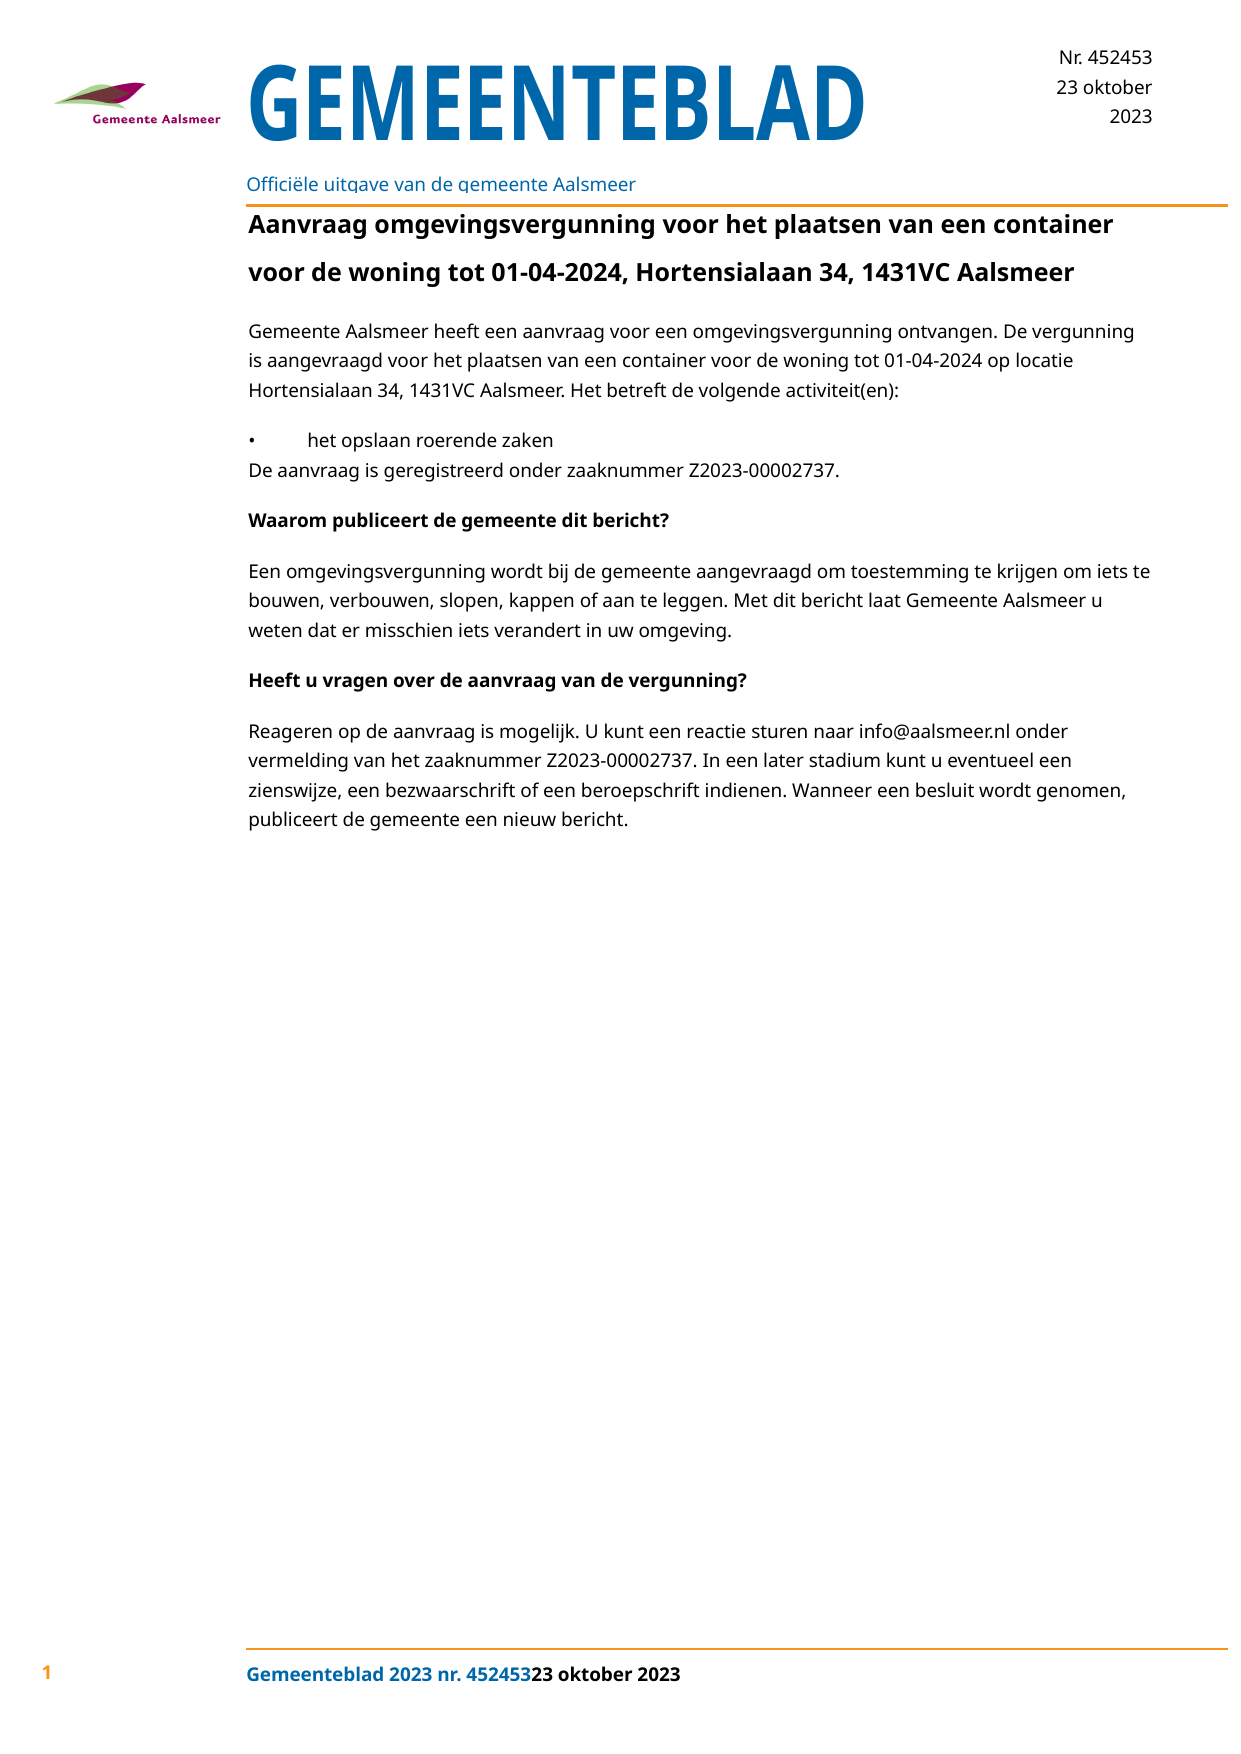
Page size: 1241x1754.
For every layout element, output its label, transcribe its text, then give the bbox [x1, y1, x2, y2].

text Reageren op de aanvraag is mogelijk. U kunt een reactie sturen naar info@aalsmeer.nl onder vermelding van het zaaknummer Z2023-00002737. In een later stadium kunt u eventueel een zienswijze, een bezwaarschrift of een beroepschrift indienen. Wanneer een besluit wordt genomen, publiceert de gemeente een nieuw bericht. [248, 718, 1152, 832]
text De aanvraag is geregistreerd onder zaaknummer Z2023-00002737. [248, 457, 1152, 483]
text Waarom publiceert de gemeente dit bericht? [248, 507, 1152, 533]
list het opslaan roerende zaken [248, 427, 1152, 453]
text Een omgevingsvergunning wordt bij de gemeente aangevraagd om toestemming te krijgen om iets te bouwen, verbouwen, slopen, kappen of aan te leggen. Met dit bericht laat Gemeente Aalsmeer u weten dat er misschien iets verandert in uw omgeving. [248, 558, 1152, 643]
text Aanvraag omgevingsvergunning voor het plaatsen van een container voor de woning tot 01-04-2024, Hortensialaan 34, 1431VC Aalsmeer [248, 207, 1152, 288]
text Gemeente Aalsmeer heeft een aanvraag voor een omgevingsvergunning ontvangen. De vergunning is aangevraagd voor het plaatsen van een container voor de woning tot 01-04-2024 op locatie Hortensialaan 34, 1431VC Aalsmeer. Het betreft de volgende activiteit(en): [248, 318, 1152, 403]
text Heeft u vragen over de aanvraag van de vergunning? [248, 667, 1152, 693]
picture [41, 47, 231, 172]
